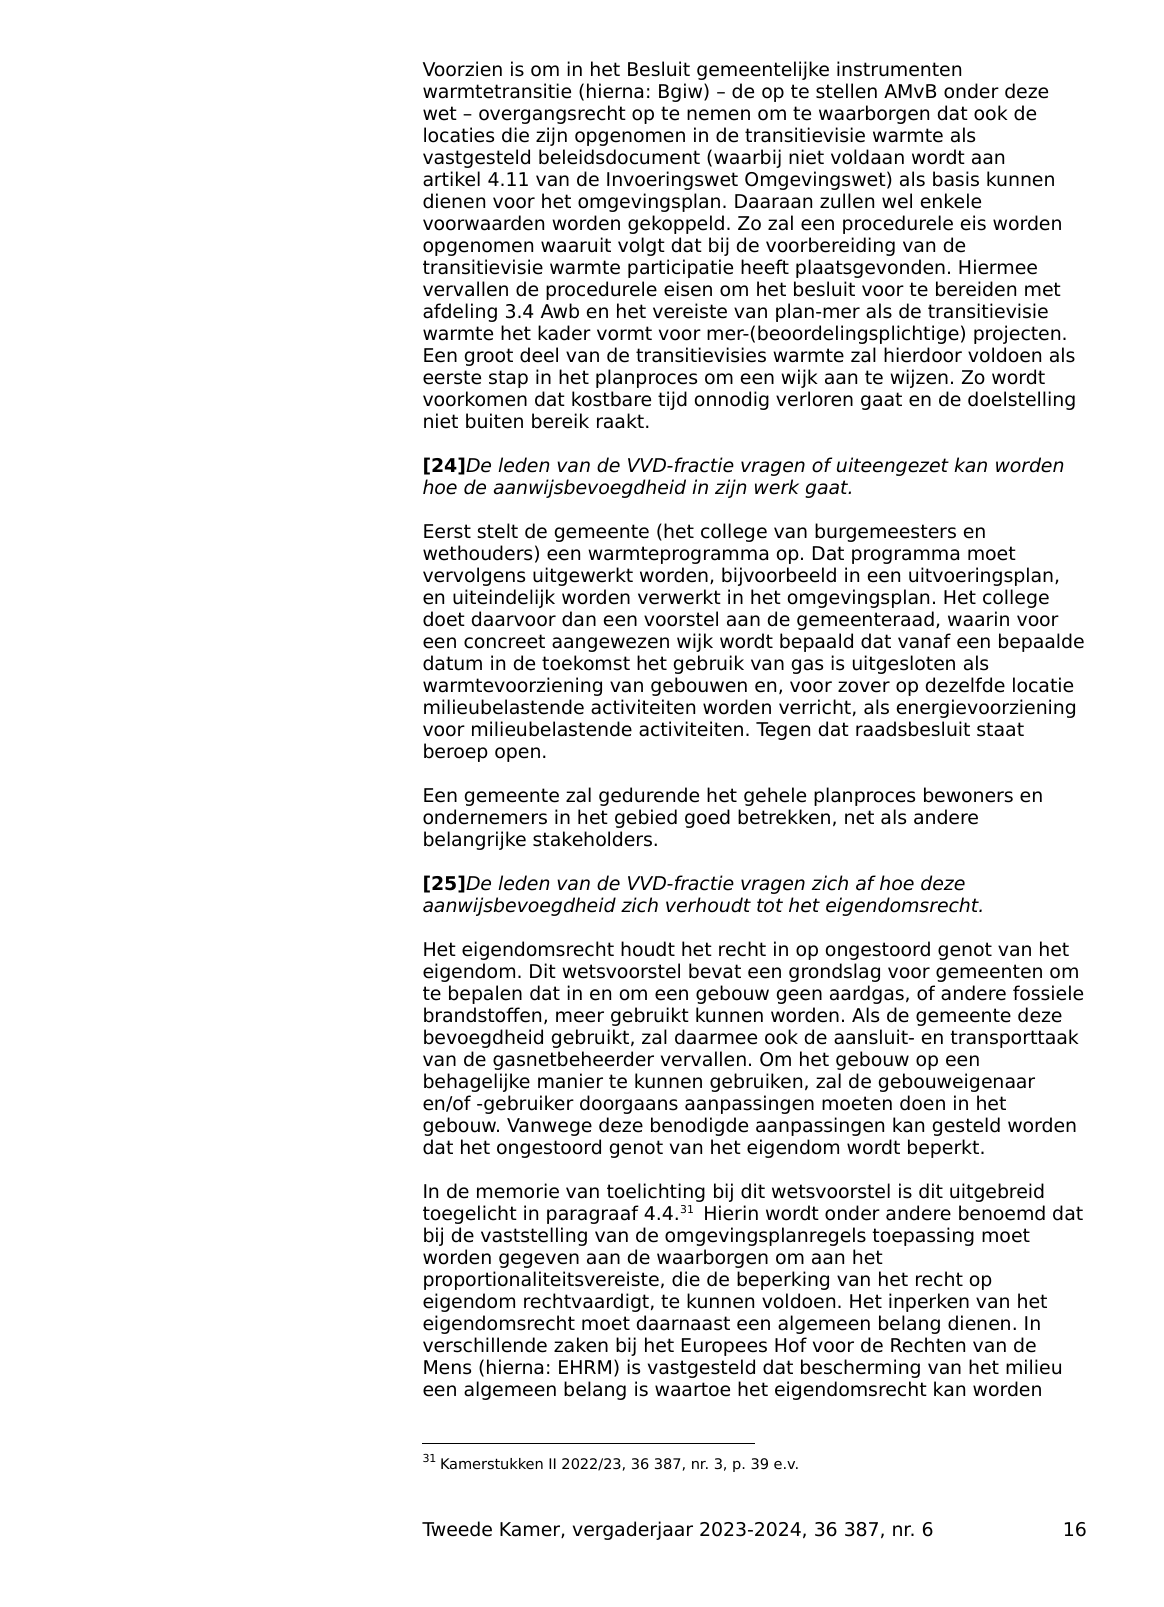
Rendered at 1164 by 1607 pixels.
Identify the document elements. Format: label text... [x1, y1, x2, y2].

text In de memorie van toelichting bij dit wetsvoorstel is dit uitgebreid toegelicht in paragraaf 4.4. Hierin wordt onder andere benoemd dat bij de vaststelling van de omgevingsplanregels toepassing moet worden gegeven aan de waarborgen om aan het proportionaliteitsvereiste, die de beperking van het recht op eigendom rechtvaardigt, te kunnen voldoen. Het inperken van het eigendomsrecht moet daarnaast een algemeen belang dienen. In verschillende zaken bij het Europees Hof voor de Rechten van de Mens (hierna: EHRM) is vastgesteld dat bescherming van het milieu een algemeen belang is waartoe het eigendomsrecht kan worden [422, 1181, 1087, 1401]
text Een gemeente zal gedurende het gehele planproces bewoners en ondernemers in het gebied goed betrekken, net als andere belangrijke stakeholders. [422, 785, 1087, 851]
text Voorzien is om in het Besluit gemeentelijke instrumenten warmtetransitie (hierna: Bgiw) – de op te stellen AMvB onder deze wet – overgangsrecht op te nemen om te waarborgen dat ook de locaties die zijn opgenomen in de transitievisie warmte als vastgesteld beleidsdocument (waarbij niet voldaan wordt aan artikel 4.11 van de Invoeringswet Omgevingswet) als basis kunnen dienen voor het omgevingsplan. Daaraan zullen wel enkele voorwaarden worden gekoppeld. Zo zal een procedurele eis worden opgenomen waaruit volgt dat bij de voorbereiding van de transitievisie warmte participatie heeft plaatsgevonden. Hiermee vervallen de procedurele eisen om het besluit voor te bereiden met afdeling 3.4 Awb en het vereiste van plan-mer als de transitievisie warmte het kader vormt voor mer-(beoordelingsplichtige) projecten. Een groot deel van de transitievisies warmte zal hierdoor voldoen als eerste stap in het planproces om een wijk aan te wijzen. Zo wordt voorkomen dat kostbare tijd onnodig verloren gaat en de doelstelling niet buiten bereik raakt. [422, 59, 1087, 433]
text [24]De leden van de VVD-fractie vragen of uiteengezet kan worden hoe de aanwijsbevoegdheid in zijn werk gaat. [422, 455, 1087, 499]
text [25]De leden van de VVD-fractie vragen zich af hoe deze aanwijsbevoegdheid zich verhoudt tot het eigendomsrecht. [422, 873, 1087, 917]
text Eerst stelt de gemeente (het college van burgemeesters en wethouders) een warmteprogramma op. Dat programma moet vervolgens uitgewerkt worden, bijvoorbeeld in een uitvoeringsplan, en uiteindelijk worden verwerkt in het omgevingsplan. Het college doet daarvoor dan een voorstel aan de gemeenteraad, waarin voor een concreet aangewezen wijk wordt bepaald dat vanaf een bepaalde datum in de toekomst het gebruik van gas is uitgesloten als warmtevoorziening van gebouwen en, voor zover op dezelfde locatie milieubelastende activiteiten worden verricht, als energievoorziening voor milieubelastende activiteiten. Tegen dat raadsbesluit staat beroep open. [422, 521, 1087, 763]
text Kamerstukken II 2022/23, 36 387, nr. 3, p. 39 e.v. [422, 1452, 1087, 1474]
text Het eigendomsrecht houdt het recht in op ongestoord genot van het eigendom. Dit wetsvoorstel bevat een grondslag voor gemeenten om te bepalen dat in en om een gebouw geen aardgas, of andere fossiele brandstoffen, meer gebruikt kunnen worden. Als de gemeente deze bevoegdheid gebruikt, zal daarmee ook de aansluit- en transporttaak van de gasnetbeheerder vervallen. Om het gebouw op een behagelijke manier te kunnen gebruiken, zal de gebouweigenaar en/of -gebruiker doorgaans aanpassingen moeten doen in het gebouw. Vanwege deze benodigde aanpassingen kan gesteld worden dat het ongestoord genot van het eigendom wordt beperkt. [422, 939, 1087, 1159]
